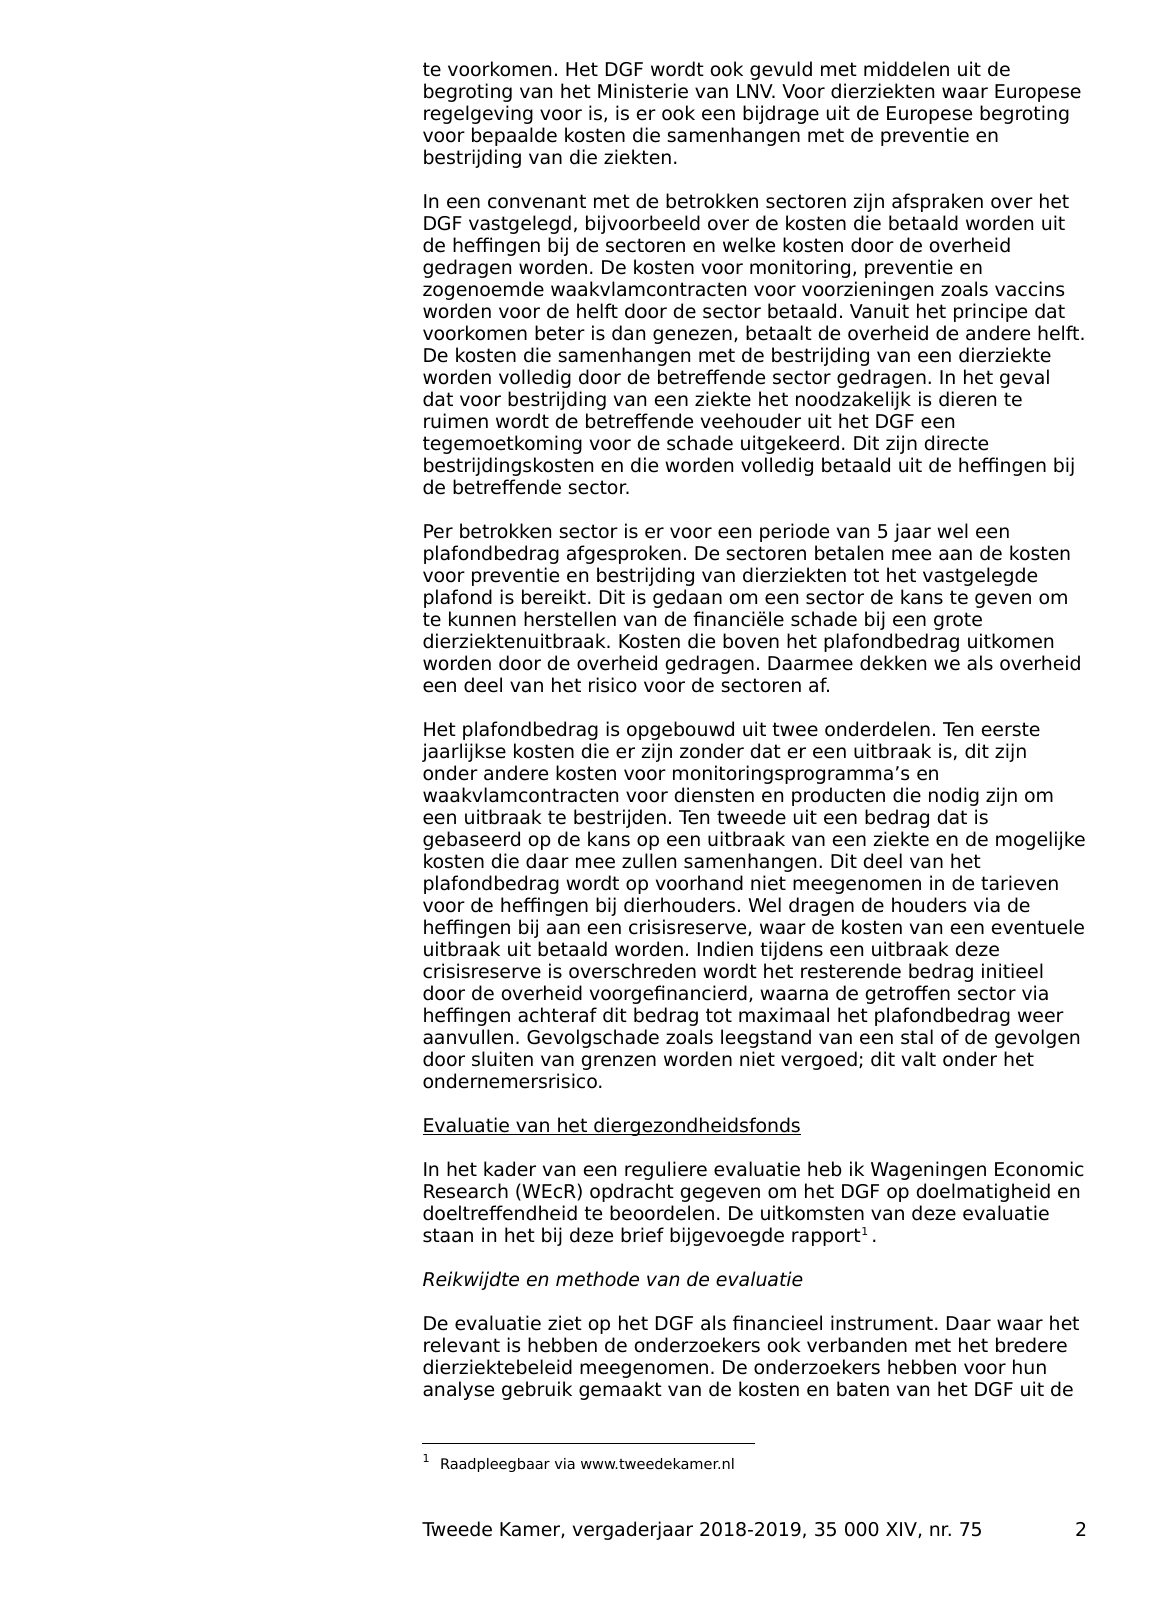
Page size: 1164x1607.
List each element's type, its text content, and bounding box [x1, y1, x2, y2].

text te voorkomen. Het DGF wordt ook gevuld met middelen uit de begroting van het Ministerie van LNV. Voor dierziekten waar Europese regelgeving voor is, is er ook een bijdrage uit de Europese begroting voor bepaalde kosten die samenhangen met de preventie en bestrijding van die ziekten. [422, 59, 1087, 169]
text In het kader van een reguliere evaluatie heb ik Wageningen Economic Research (WEcR) opdracht gegeven om het DGF op doelmatigheid en doeltreffendheid te beoordelen. De uitkomsten van deze evaluatie staan in het bij deze brief bijgevoegde rapport. [422, 1159, 1087, 1247]
text Per betrokken sector is er voor een periode van 5 jaar wel een plafondbedrag afgesproken. De sectoren betalen mee aan de kosten voor preventie en bestrijding van dierziekten tot het vastgelegde plafond is bereikt. Dit is gedaan om een sector de kans te geven om te kunnen herstellen van de financiële schade bij een grote dierziektenuitbraak. Kosten die boven het plafondbedrag uitkomen worden door de overheid gedragen. Daarmee dekken we als overheid een deel van het risico voor de sectoren af. [422, 521, 1087, 697]
text Raadpleegbaar via www.tweedekamer.nl [422, 1452, 1087, 1474]
subtitle Evaluatie van het diergezondheidsfonds [422, 1115, 1087, 1137]
text In een convenant met de betrokken sectoren zijn afspraken over het DGF vastgelegd, bijvoorbeeld over de kosten die betaald worden uit de heffingen bij de sectoren en welke kosten door de overheid gedragen worden. De kosten voor monitoring, preventie en zogenoemde waakvlamcontracten voor voorzieningen zoals vaccins worden voor de helft door de sector betaald. Vanuit het principe dat voorkomen beter is dan genezen, betaalt de overheid de andere helft. De kosten die samenhangen met de bestrijding van een dierziekte worden volledig door de betreffende sector gedragen. In het geval dat voor bestrijding van een ziekte het noodzakelijk is dieren te ruimen wordt de betreffende veehouder uit het DGF een tegemoetkoming voor de schade uitgekeerd. Dit zijn directe bestrijdingskosten en die worden volledig betaald uit de heffingen bij de betreffende sector. [422, 191, 1087, 499]
subtitle Reikwijdte en methode van de evaluatie [422, 1269, 1087, 1291]
text Het plafondbedrag is opgebouwd uit twee onderdelen. Ten eerste jaarlijkse kosten die er zijn zonder dat er een uitbraak is, dit zijn onder andere kosten voor monitoringsprogramma’s en waakvlamcontracten voor diensten en producten die nodig zijn om een uitbraak te bestrijden. Ten tweede uit een bedrag dat is gebaseerd op de kans op een uitbraak van een ziekte en de mogelijke kosten die daar mee zullen samenhangen. Dit deel van het plafondbedrag wordt op voorhand niet meegenomen in de tarieven voor de heffingen bij dierhouders. Wel dragen de houders via de heffingen bij aan een crisisreserve, waar de kosten van een eventuele uitbraak uit betaald worden. Indien tijdens een uitbraak deze crisisreserve is overschreden wordt het resterende bedrag initieel door de overheid voorgefinancierd, waarna de getroffen sector via heffingen achteraf dit bedrag tot maximaal het plafondbedrag weer aanvullen. Gevolgschade zoals leegstand van een stal of de gevolgen door sluiten van grenzen worden niet vergoed; dit valt onder het ondernemersrisico. [422, 719, 1087, 1093]
text De evaluatie ziet op het DGF als financieel instrument. Daar waar het relevant is hebben de onderzoekers ook verbanden met het bredere dierziektebeleid meegenomen. De onderzoekers hebben voor hun analyse gebruik gemaakt van de kosten en baten van het DGF uit de [422, 1313, 1087, 1401]
